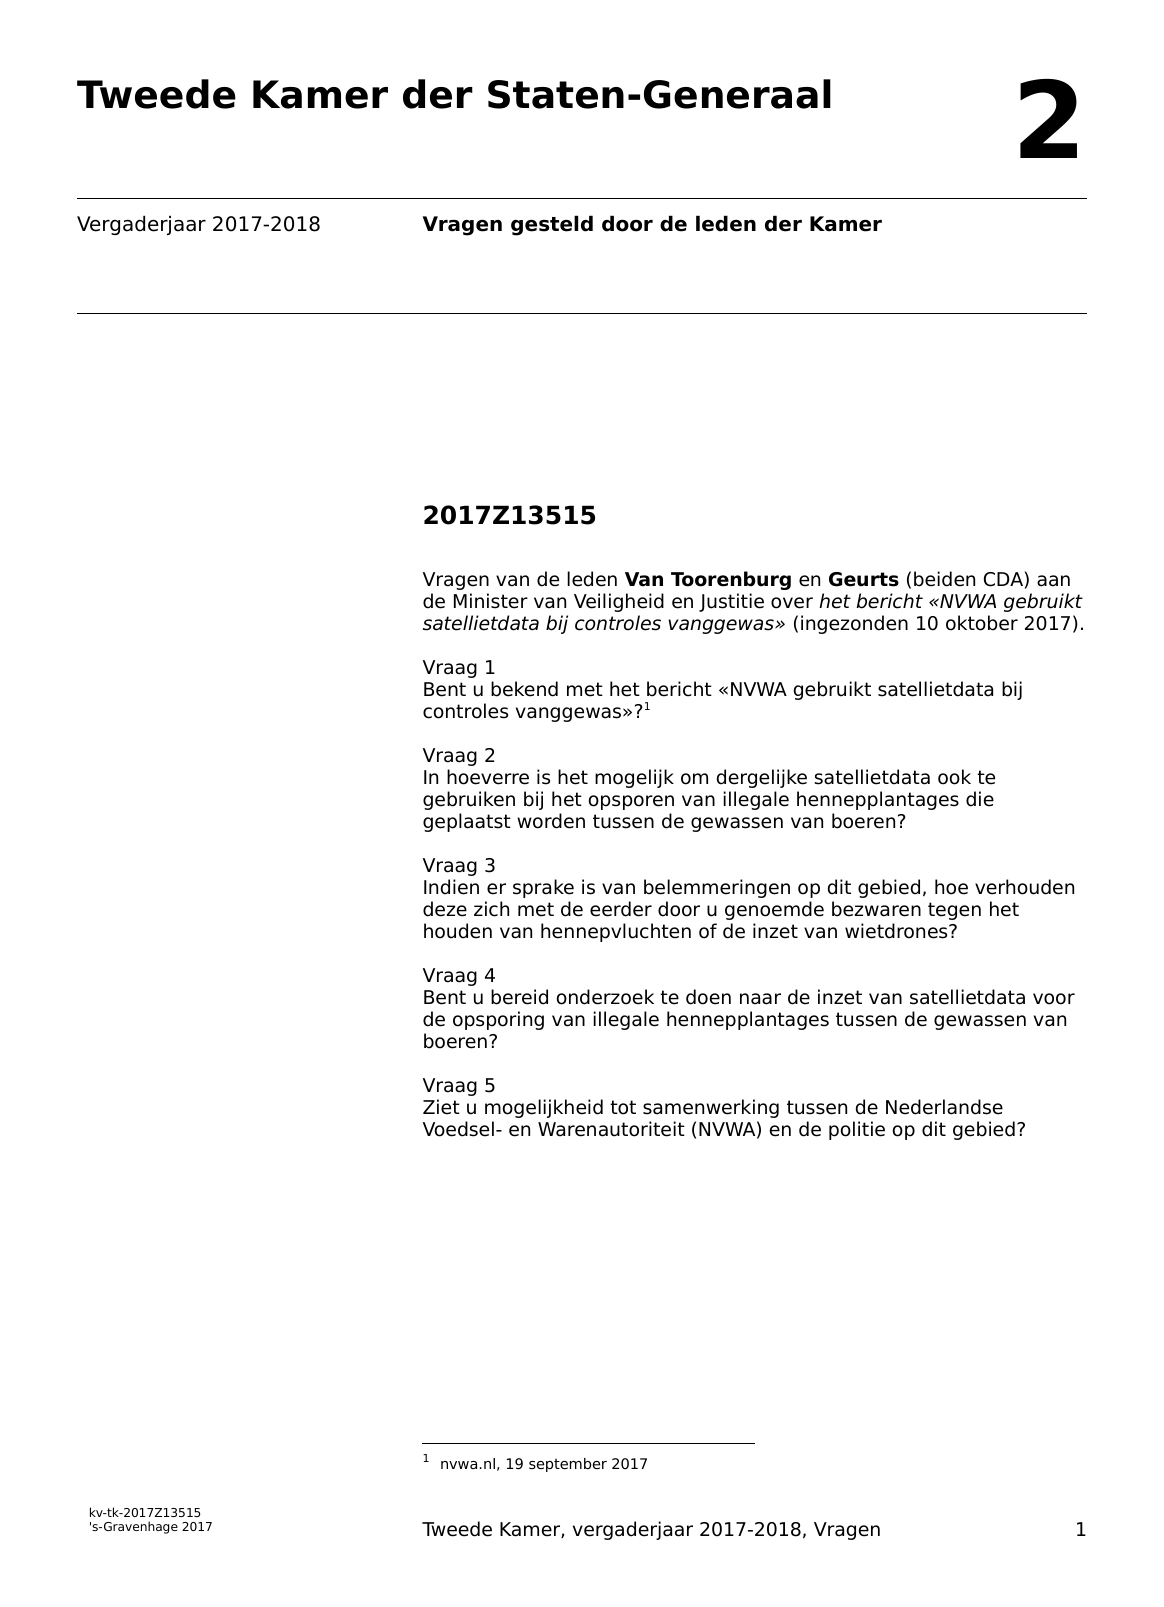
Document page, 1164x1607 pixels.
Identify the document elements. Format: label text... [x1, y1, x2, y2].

text Vraag 1 [422, 657, 1087, 679]
table_header Tweede Kamer der Staten-Generaal [77, 59, 886, 198]
text Vraag 5 [422, 1075, 1087, 1097]
text nvwa.nl, 19 september 2017 [422, 1452, 1087, 1474]
text Indien er sprake is van belemmeringen op dit gebied, hoe verhouden deze zich met de eerder door u genoemde bezwaren tegen het houden van hennepvluchten of de inzet van wietdrones? [422, 877, 1087, 943]
text Vraag 3 [422, 855, 1087, 877]
text 2017Z13515 [422, 501, 1087, 531]
text Vraag 2 [422, 745, 1087, 767]
text Bent u bekend met het bericht «NVWA gebruikt satellietdata bij controles vanggewas»? [422, 679, 1087, 723]
table_cell Vergaderjaar 2017-2018 [77, 199, 422, 313]
text Ziet u mogelijkheid tot samenwerking tussen de Nederlandse Voedsel- en Warenautoriteit (NVWA) en de politie op dit gebied? [422, 1097, 1087, 1141]
text 's-Gravenhage 2017 [88, 1520, 323, 1534]
text In hoeverre is het mogelijk om dergelijke satellietdata ook te gebruiken bij het opsporen van illegale hennepplantages die geplaatst worden tussen de gewassen van boeren? [422, 767, 1087, 833]
text kv-tk-2017Z13515 [88, 1506, 323, 1520]
table_cell Vragen gesteld door de leden der Kamer [422, 199, 1087, 313]
text Bent u bereid onderzoek te doen naar de inzet van satellietdata voor de opsporing van illegale hennepplantages tussen de gewassen van boeren? [422, 987, 1087, 1053]
text Vragen van de leden Van Toorenburg en Geurts (beiden CDA) aan de Minister van Veiligheid en Justitie over het bericht «NVWA gebruikt satellietdata bij controles vanggewas» (ingezonden 10 oktober 2017). [422, 569, 1087, 635]
table_header 2 [886, 59, 1087, 198]
text Vraag 4 [422, 965, 1087, 987]
